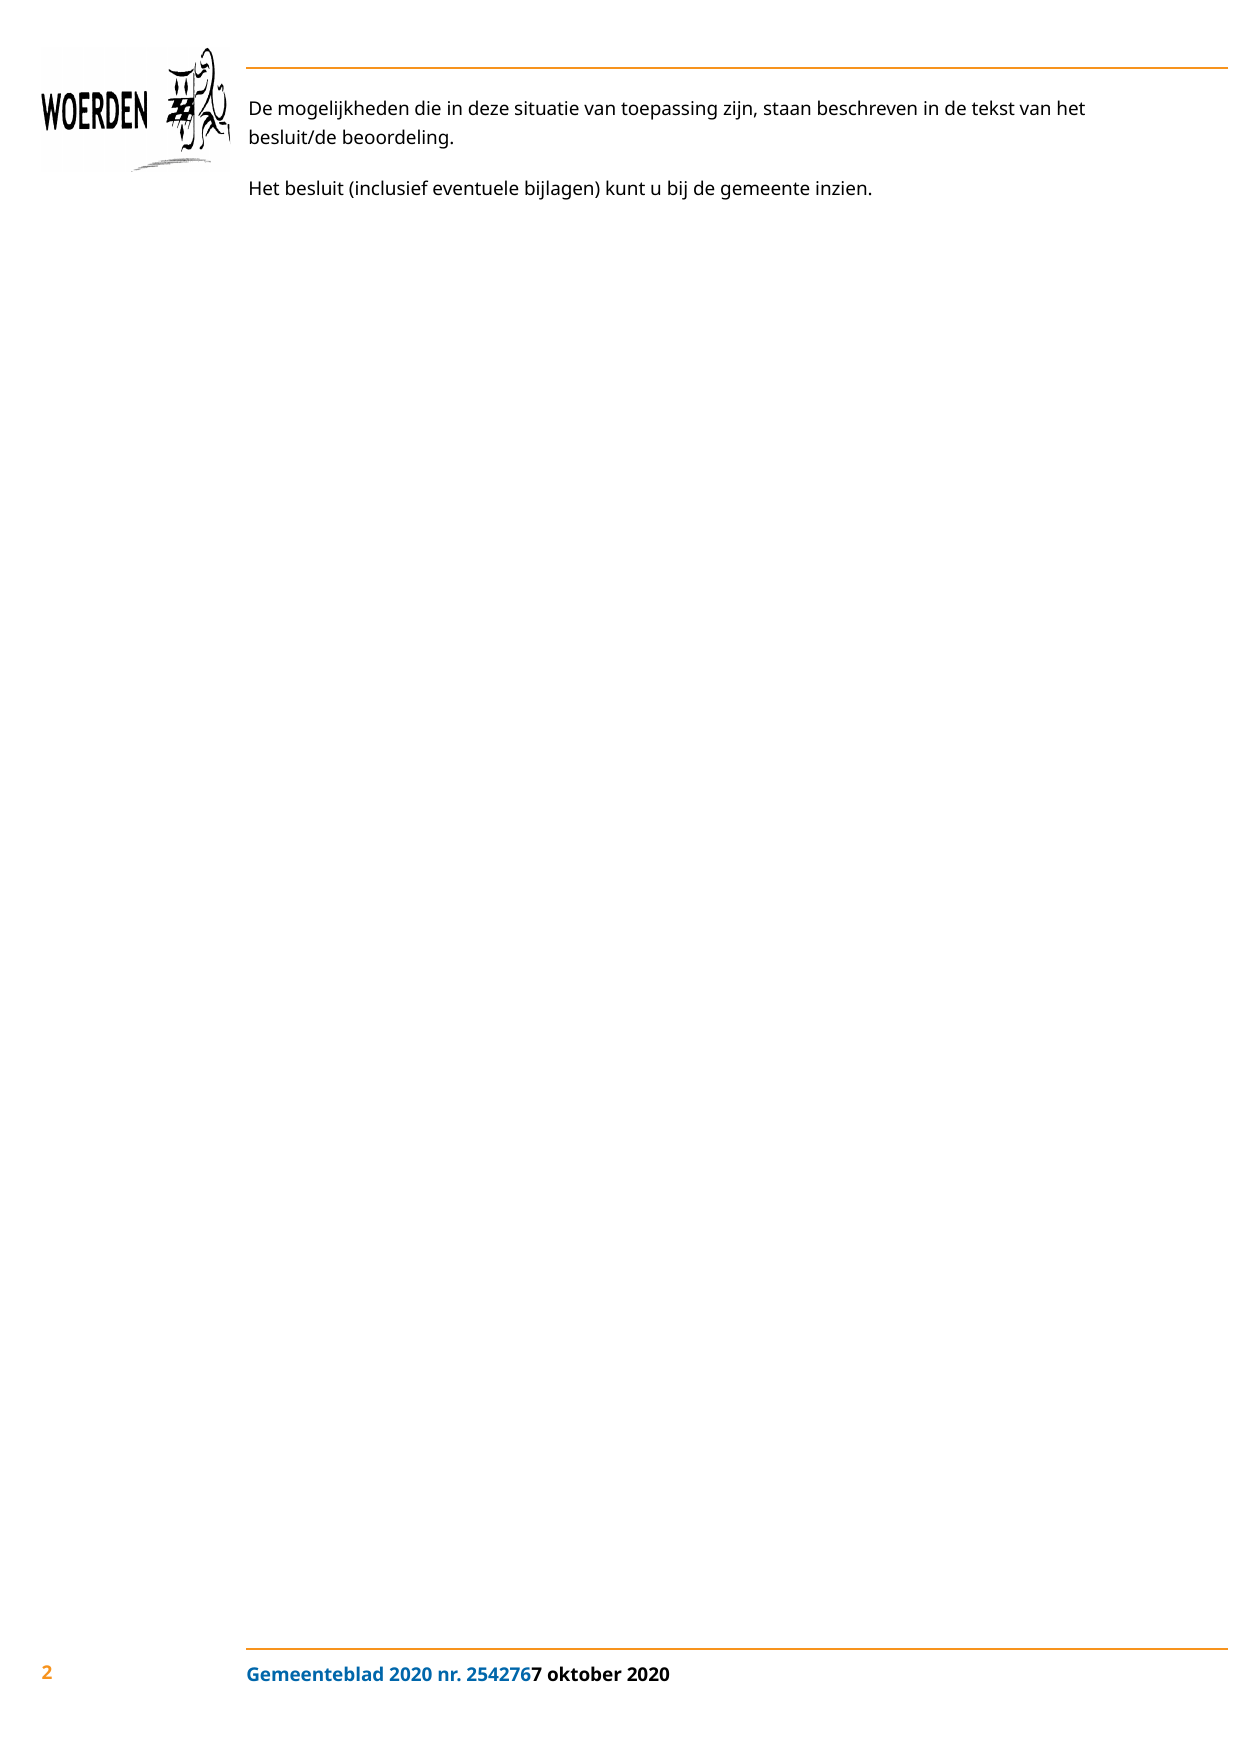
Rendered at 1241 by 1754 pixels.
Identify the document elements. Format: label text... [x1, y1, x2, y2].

text De mogelijkheden die in deze situatie van toepassing zijn, staan beschreven in de tekst van het besluit/de beoordeling. [248, 95, 1152, 150]
text Het besluit (inclusief eventuele bijlagen) kunt u bij de gemeente inzien. [248, 175, 1152, 201]
picture [41, 47, 231, 172]
